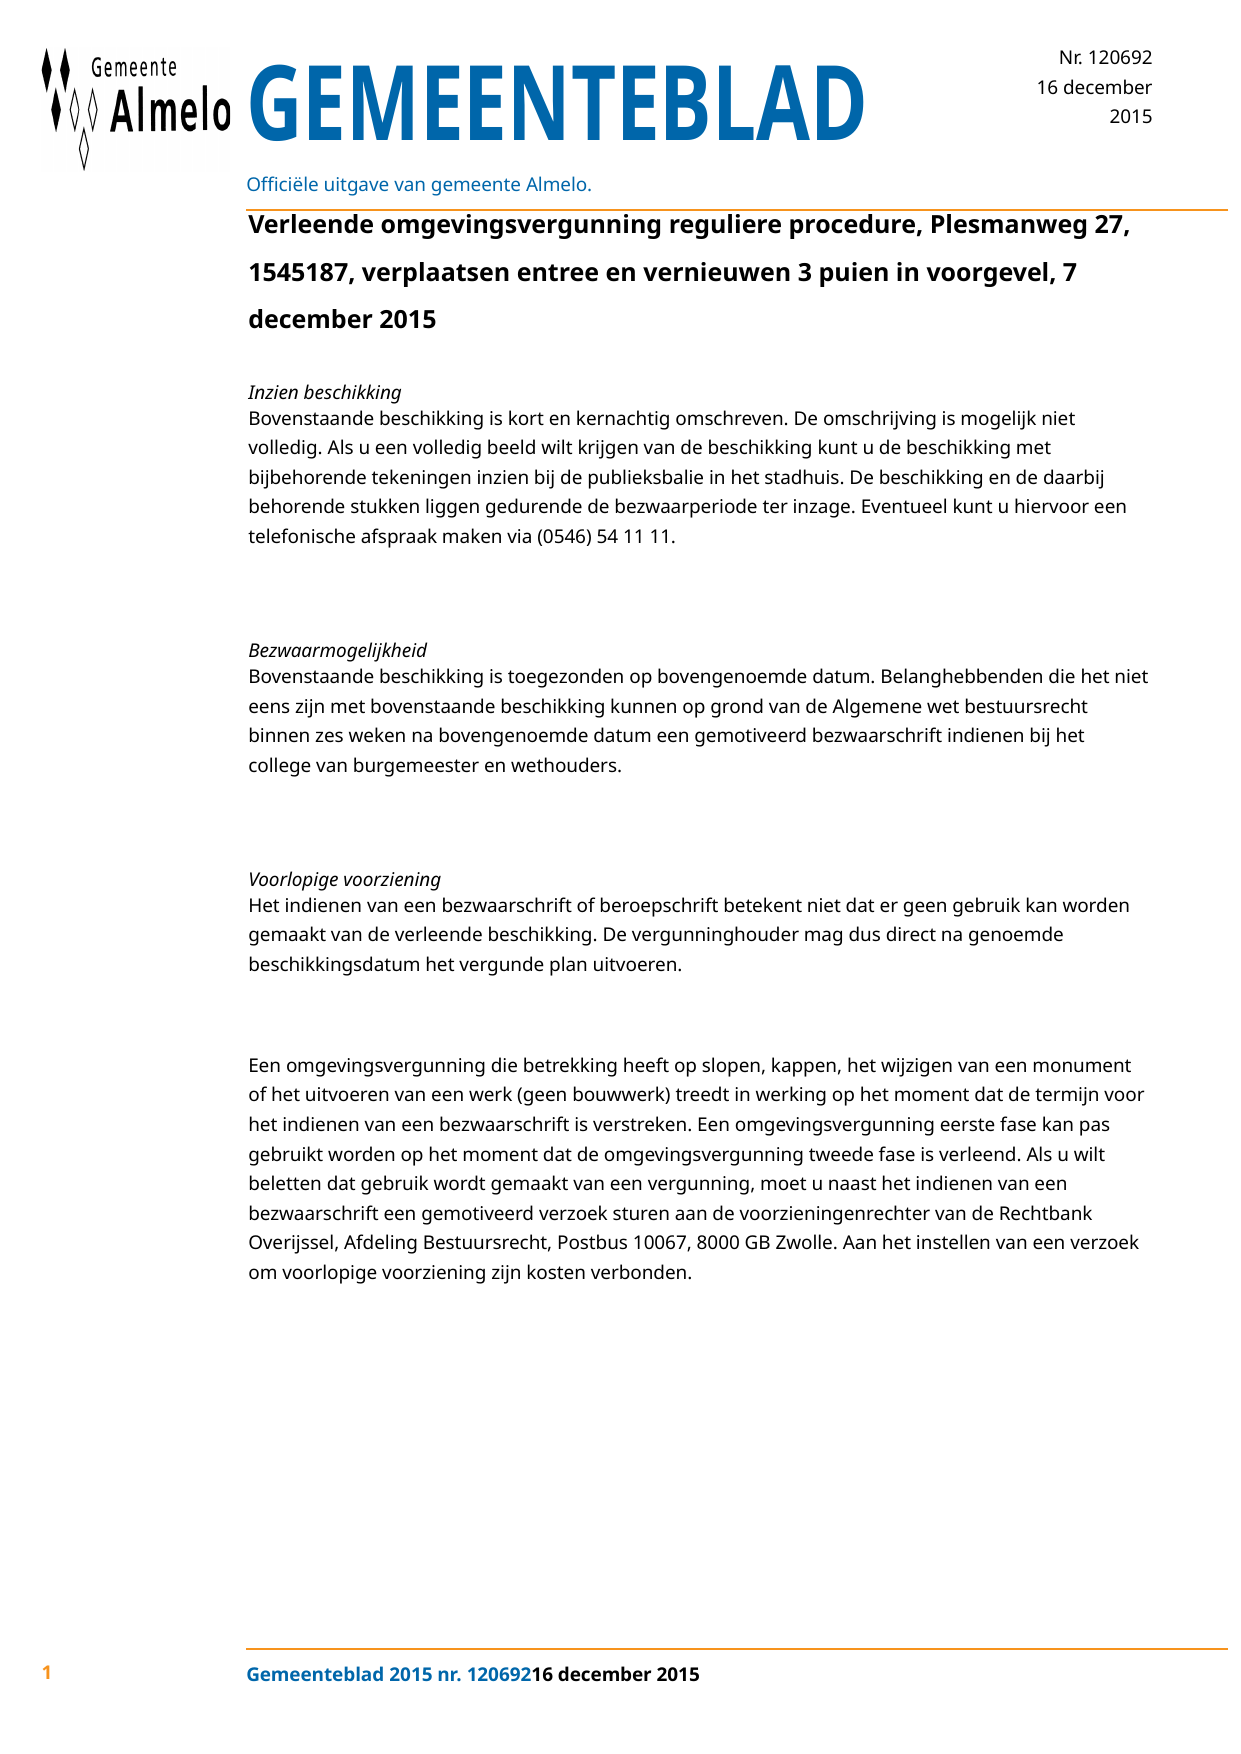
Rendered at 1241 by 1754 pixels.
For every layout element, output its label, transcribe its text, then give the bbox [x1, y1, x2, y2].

text Bovenstaande beschikking is toegezonden op bovengenoemde datum. Belanghebbenden die het niet eens zijn met bovenstaande beschikking kunnen op grond van de Algemene wet bestuursrecht binnen zes weken na bovengenoemde datum een gemotiveerd bezwaarschrift indienen bij het college van burgemeester en wethouders. [248, 663, 1152, 778]
text Verleende omgevingsvergunning reguliere procedure, Plesmanweg 27, 1545187, verplaatsen entree en vernieuwen 3 puien in voorgevel, 7 december 2015 [248, 211, 1152, 336]
text Bovenstaande beschikking is kort en kernachtig omschreven. De omschrijving is mogelijk niet volledig. Als u een volledig beeld wilt krijgen van de beschikking kunt u de beschikking met bijbehorende tekeningen inzien bij de publieksbalie in het stadhuis. De beschikking en de daarbij behorende stukken liggen gedurende de bezwaarperiode ter inzage. Eventueel kunt u hiervoor een telefonische afspraak maken via (0546) 54 11 11. [248, 405, 1152, 549]
text Bezwaarmogelijkheid [248, 637, 1152, 663]
text Voorlopige voorziening [248, 866, 1152, 892]
picture [41, 47, 231, 172]
text Een omgevingsvergunning die betrekking heeft op slopen, kappen, het wijzigen van een monument of het uitvoeren van een werk (geen bouwwerk) treedt in werking op het moment dat de termijn voor het indienen van een bezwaarschrift is verstreken. Een omgevingsvergunning eerste fase kan pas gebruikt worden op het moment dat de omgevingsvergunning tweede fase is verleend. Als u wilt beletten dat gebruik wordt gemaakt van een vergunning, moet u naast het indienen van een bezwaarschrift een gemotiveerd verzoek sturen aan de voorzieningenrechter van de Rechtbank Overijssel, Afdeling Bestuursrecht, Postbus 10067, 8000 GB Zwolle. Aan het instellen van een verzoek om voorlopige voorziening zijn kosten verbonden. [248, 1052, 1152, 1285]
text Het indienen van een bezwaarschrift of beroepschrift betekent niet dat er geen gebruik kan worden gemaakt van de verleende beschikking. De vergunninghouder mag dus direct na genoemde beschikkingsdatum het vergunde plan uitvoeren. [248, 892, 1152, 977]
text Inzien beschikking [248, 379, 1152, 405]
